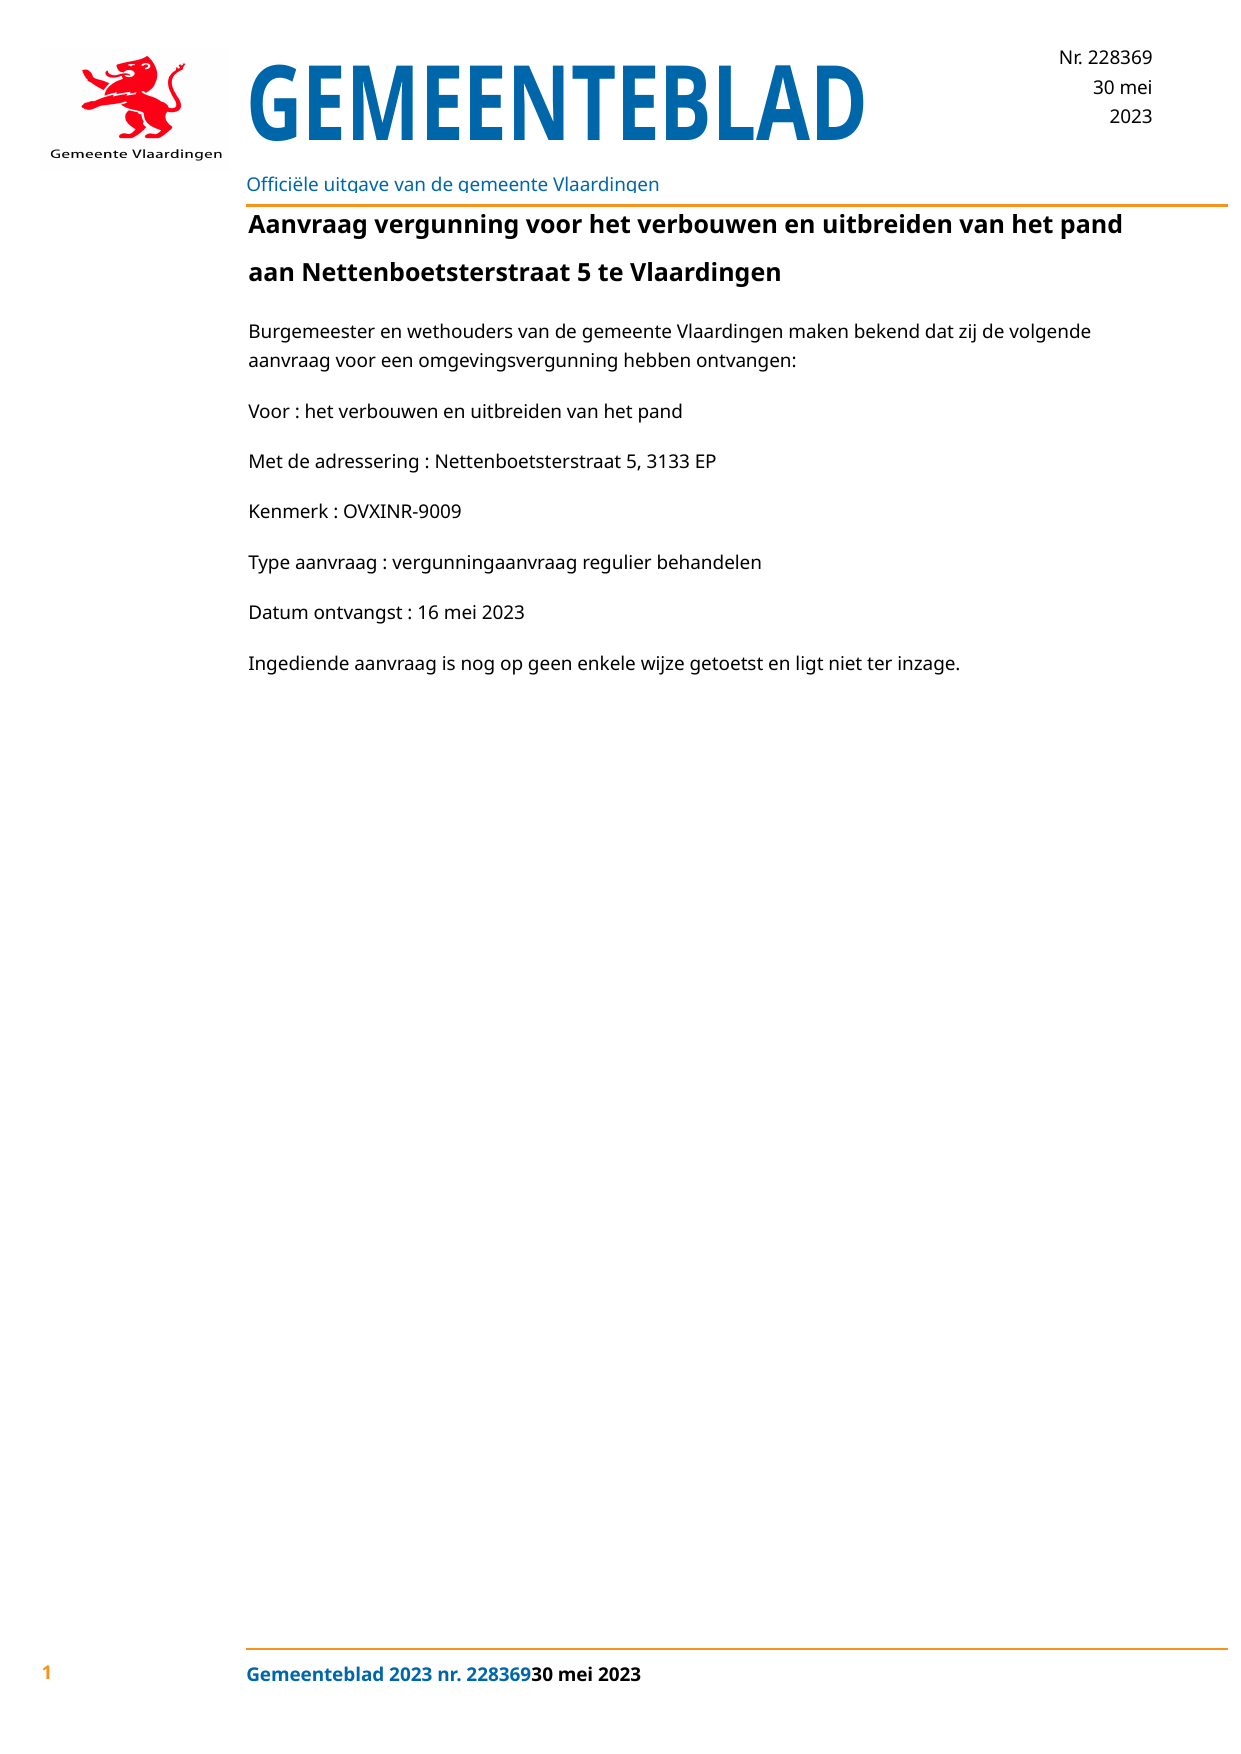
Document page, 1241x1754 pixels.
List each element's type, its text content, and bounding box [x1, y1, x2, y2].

text Kenmerk : OVXINR-9009 [248, 499, 1152, 524]
text Met de adressering : Nettenboetsterstraat 5, 3133 EP [248, 448, 1152, 474]
text Aanvraag vergunning voor het verbouwen en uitbreiden van het pand aan Nettenboetsterstraat 5 te Vlaardingen [248, 207, 1152, 288]
text Type aanvraag : vergunningaanvraag regulier behandelen [248, 549, 1152, 575]
text Datum ontvangst : 16 mei 2023 [248, 599, 1152, 625]
text Voor : het verbouwen en uitbreiden van het pand [248, 398, 1152, 424]
text Ingediende aanvraag is nog op geen enkele wijze getoetst en ligt niet ter inzage. [248, 650, 1152, 676]
text Burgemeester en wethouders van de gemeente Vlaardingen maken bekend dat zij de volgende aanvraag voor een omgevingsvergunning hebben ontvangen: [248, 318, 1152, 373]
picture [41, 47, 231, 172]
